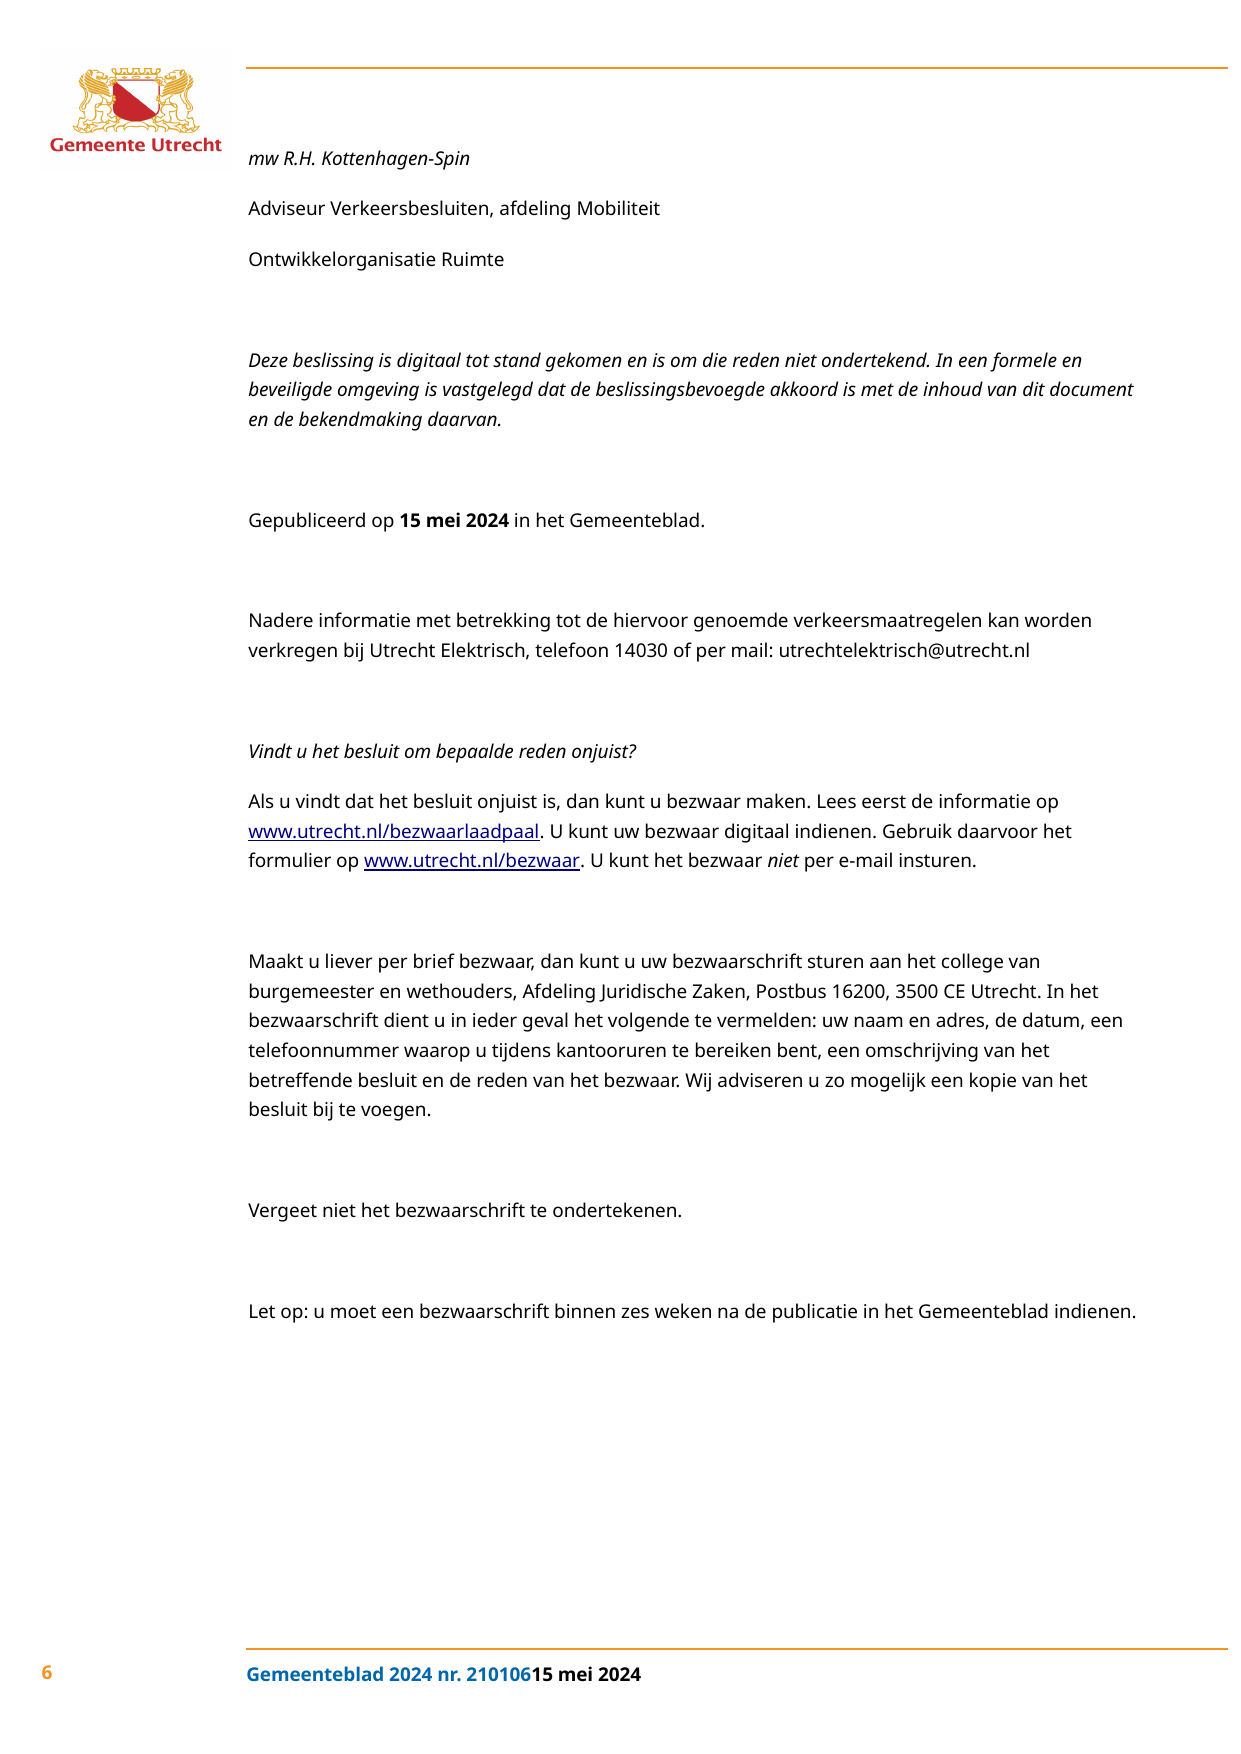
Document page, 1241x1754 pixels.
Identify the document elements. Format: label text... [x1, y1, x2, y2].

text Vindt u het besluit om bepaalde reden onjuist? [248, 738, 1152, 764]
text Nadere informatie met betrekking tot de hiervoor genoemde verkeersmaatregelen kan worden verkregen bij Utrecht Elektrisch, telefoon 14030 of per mail: utrechtelektrisch@utrecht.nl [248, 608, 1152, 663]
text Let op: u moet een bezwaarschrift binnen zes weken na de publicatie in het Gemeenteblad indienen. [248, 1298, 1152, 1324]
picture [41, 47, 231, 172]
text Adviseur Verkeersbesluiten, afdeling Mobiliteit [248, 196, 1152, 221]
text Als u vindt dat het besluit onjuist is, dan kunt u bezwaar maken. Lees eerst de informatie op www.utrecht.nl/bezwaarlaadpaal. U kunt uw bezwaar digitaal indienen. Gebruik daarvoor het formulier op www.utrecht.nl/bezwaar. U kunt het bezwaar niet per e-mail insturen. [248, 788, 1152, 873]
text Vergeet niet het bezwaarschrift te ondertekenen. [248, 1197, 1152, 1223]
text Gepubliceerd op 15 mei 2024 in het Gemeenteblad. [248, 507, 1152, 533]
text Ontwikkelorganisatie Ruimte [248, 246, 1152, 272]
text Deze beslissing is digitaal tot stand gekomen en is om die reden niet ondertekend. In een formele en beveiligde omgeving is vastgelegd dat de beslissingsbevoegde akkoord is met de inhoud van dit document en de bekendmaking daarvan. [248, 347, 1152, 432]
text Maakt u liever per brief bezwaar, dan kunt u uw bezwaarschrift sturen aan het college van burgemeester en wethouders, Afdeling Juridische Zaken, Postbus 16200, 3500 CE Utrecht. In het bezwaarschrift dient u in ieder geval het volgende te vermelden: uw naam en adres, de datum, een telefoonnummer waarop u tijdens kantooruren te bereiken bent, een omschrijving van het betreffende besluit en de reden van het bezwaar. Wij adviseren u zo mogelijk een kopie van het besluit bij te voegen. [248, 948, 1152, 1122]
text mw R.H. Kottenhagen-Spin [248, 145, 1152, 171]
